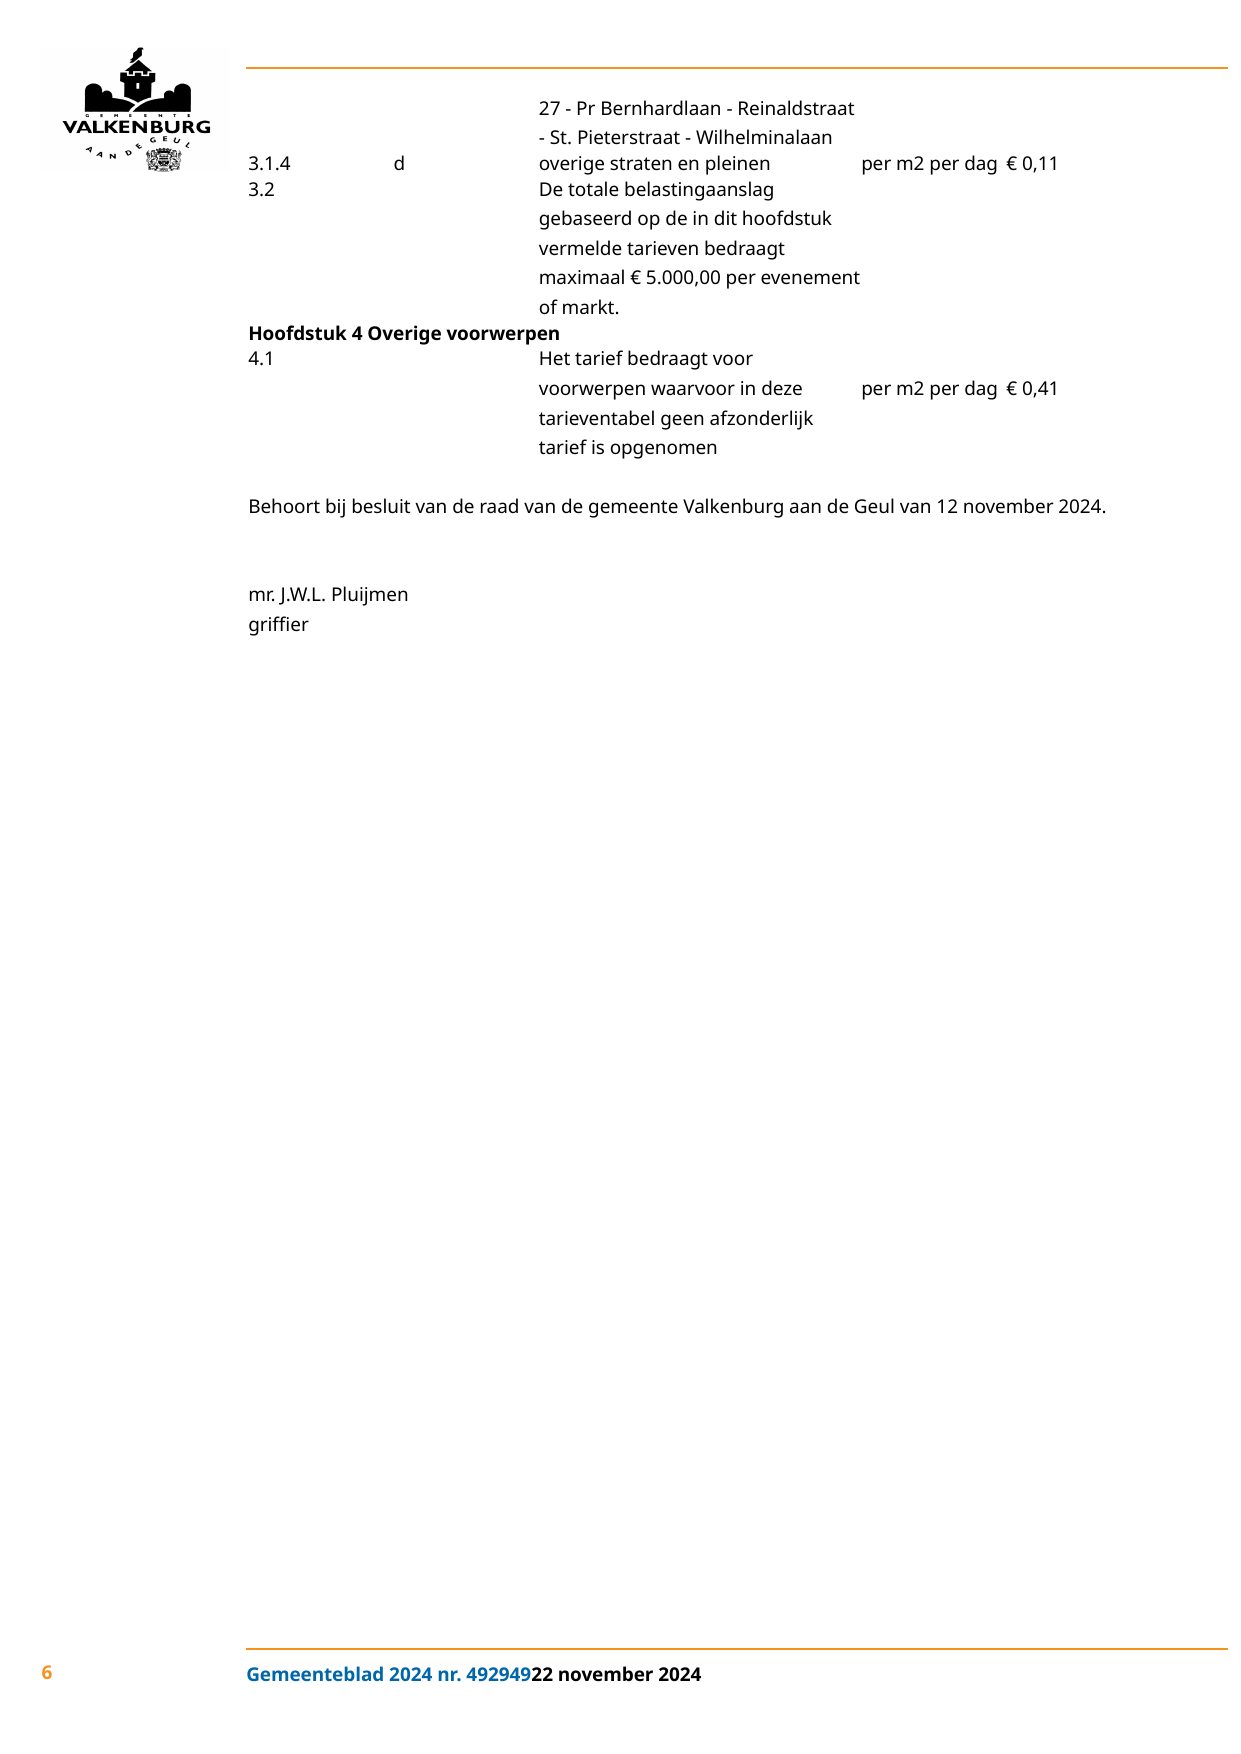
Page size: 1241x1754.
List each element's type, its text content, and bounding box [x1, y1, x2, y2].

table_cell [861, 95, 1006, 150]
table_cell overige straten en pleinen [539, 150, 861, 176]
picture [41, 47, 231, 172]
table_cell 27 - Pr Bernhardlaan - Reinaldstraat - St. Pieterstraat - Wilhelminalaan [539, 95, 861, 150]
table_cell Hoofdstuk 4 Overige voorwerpen [248, 320, 1152, 346]
table_cell 3.1.4 [248, 150, 393, 176]
table_cell [248, 95, 393, 150]
table_cell [861, 176, 1006, 320]
text griffier [248, 611, 1152, 637]
table_cell De totale belastingaanslag gebaseerd op de in dit hoofdstuk vermelde tarieven bedraagt maximaal € 5.000,00 per evenement of markt. [539, 176, 861, 320]
table_cell [1006, 176, 1152, 320]
table_cell 3.2 [248, 176, 393, 320]
table_cell [393, 176, 539, 320]
text mr. J.W.L. Pluijmen [248, 582, 1152, 607]
text Behoort bij besluit van de raad van de gemeente Valkenburg aan de Geul van 12 november 2024. [248, 493, 1152, 519]
table_cell € 0,41 [1006, 346, 1152, 460]
table_cell € 0,11 [1006, 150, 1152, 176]
table_cell per m2 per dag [861, 346, 1006, 460]
table_cell d [393, 150, 539, 176]
table_cell [393, 95, 539, 150]
table_cell Het tarief bedraagt voor voorwerpen waarvoor in deze tarieventabel geen afzonderlijk tarief is opgenomen [539, 346, 861, 460]
table_cell [393, 346, 539, 460]
table_cell 4.1 [248, 346, 393, 460]
table_cell per m2 per dag [861, 150, 1006, 176]
table_cell [1006, 95, 1152, 150]
